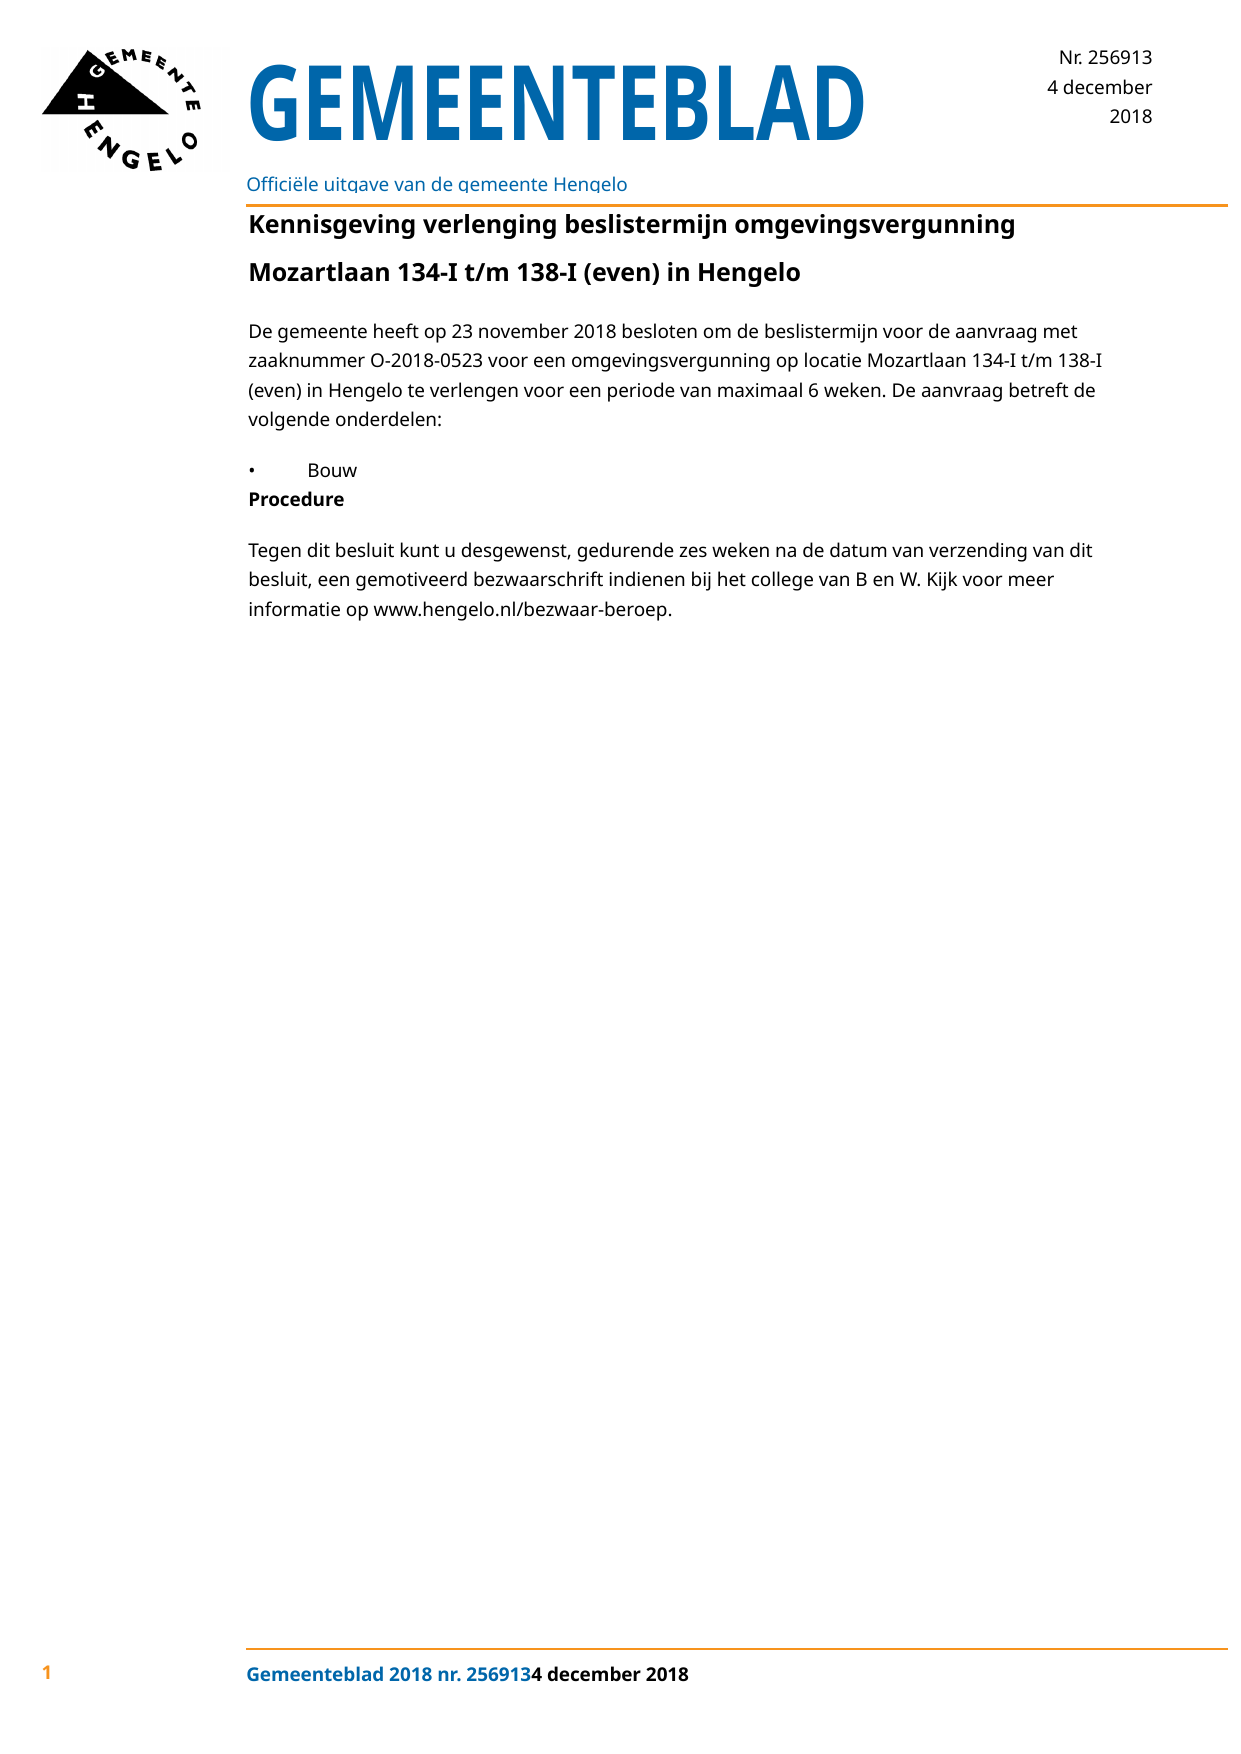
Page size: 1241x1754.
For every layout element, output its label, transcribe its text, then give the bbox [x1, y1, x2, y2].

list Bouw [248, 457, 1152, 483]
text Procedure [248, 487, 1152, 512]
text Tegen dit besluit kunt u desgewenst, gedurende zes weken na de datum van verzending van dit besluit, een gemotiveerd bezwaarschrift indienen bij het college van B en W. Kijk voor meer informatie op www.hengelo.nl/bezwaar-beroep. [248, 537, 1152, 622]
text De gemeente heeft op 23 november 2018 besloten om de beslistermijn voor de aanvraag met zaaknummer O-2018-0523 voor een omgevingsvergunning op locatie Mozartlaan 134-I t/m 138-I (even) in Hengelo te verlengen voor een periode van maximaal 6 weken. De aanvraag betreft de volgende onderdelen: [248, 318, 1152, 432]
picture [41, 47, 231, 172]
text Kennisgeving verlenging beslistermijn omgevingsvergunning Mozartlaan 134-I t/m 138-I (even) in Hengelo [248, 207, 1152, 288]
